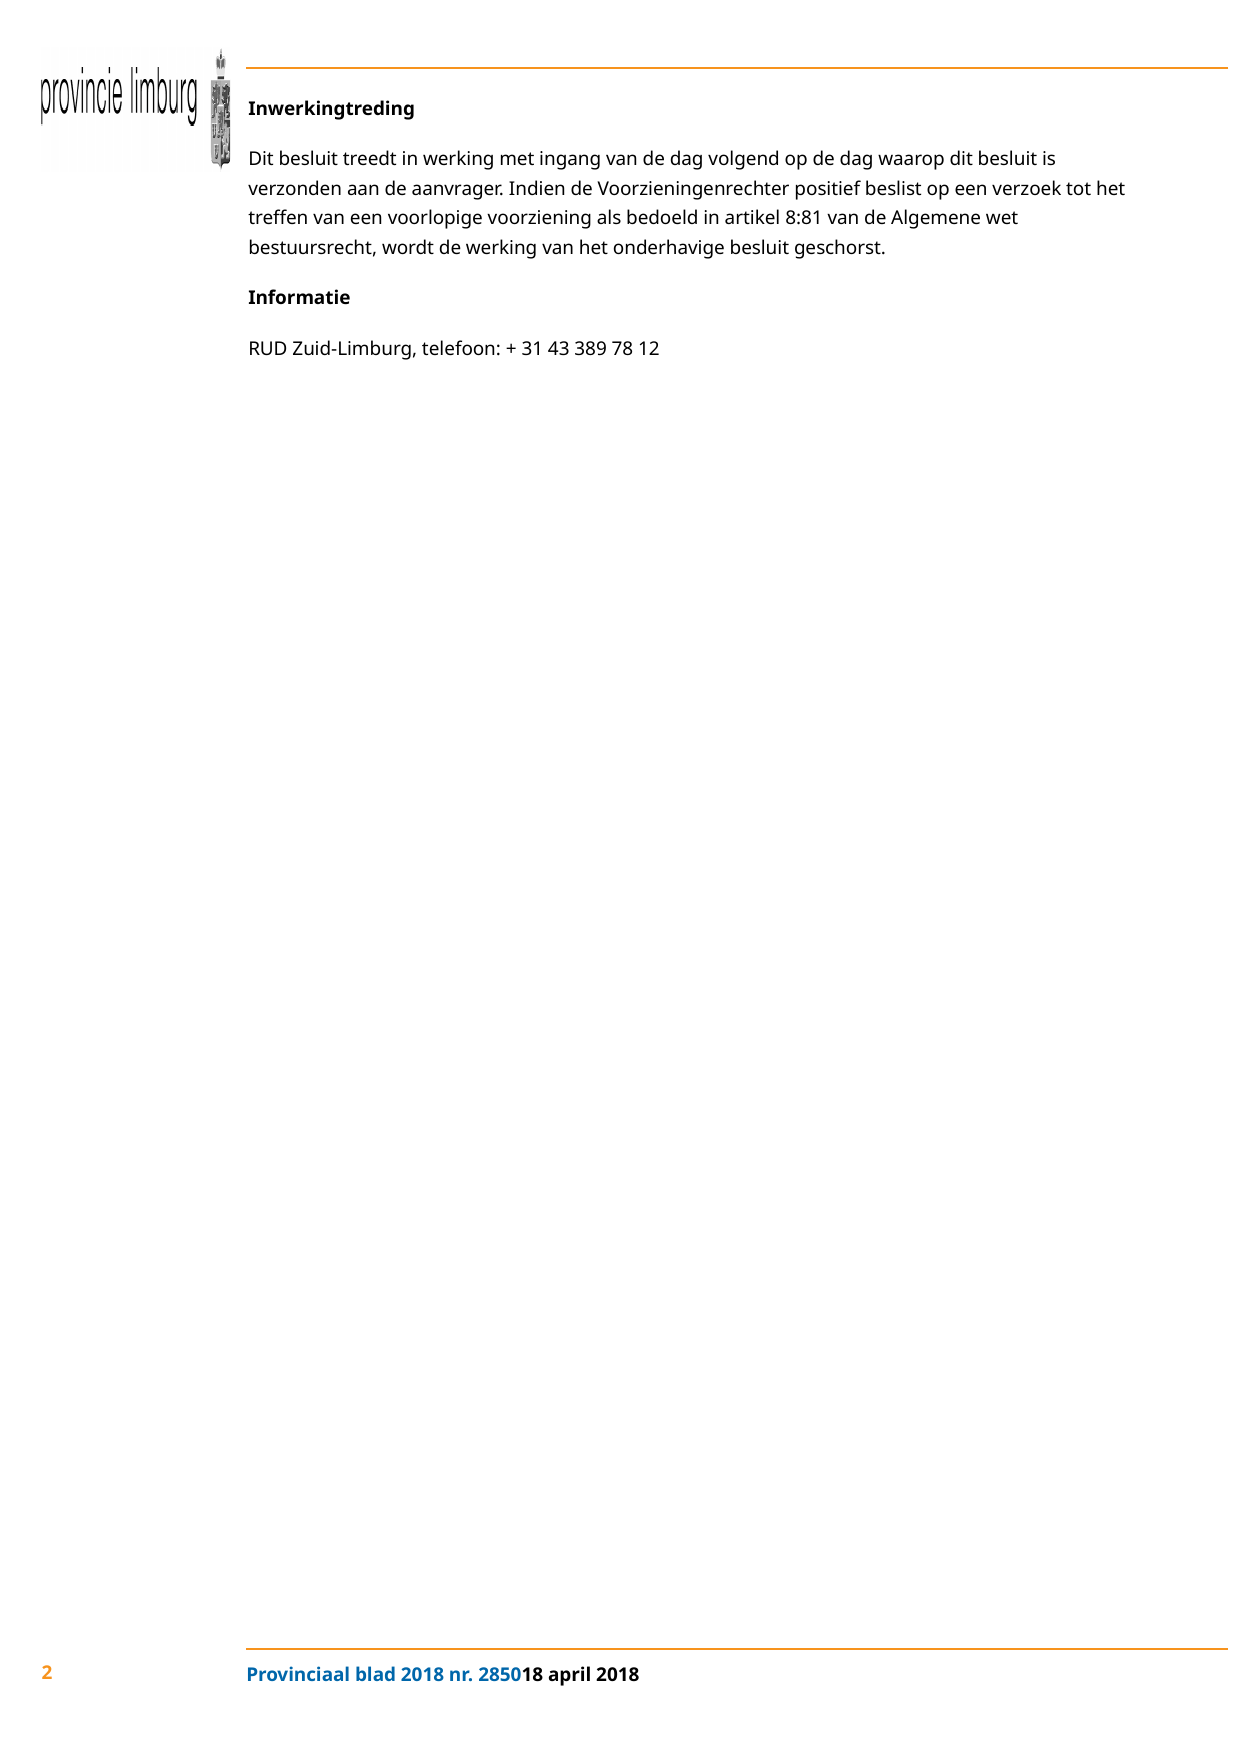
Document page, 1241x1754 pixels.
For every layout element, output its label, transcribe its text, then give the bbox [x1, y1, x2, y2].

picture [41, 47, 231, 172]
text Informatie [248, 284, 1152, 310]
text RUD Zuid-Limburg, telefoon: + 31 43 389 78 12 [248, 335, 1152, 361]
text Inwerkingtreding [248, 95, 1152, 121]
text Dit besluit treedt in werking met ingang van de dag volgend op de dag waarop dit besluit is verzonden aan de aanvrager. Indien de Voorzieningenrechter positief beslist op een verzoek tot het treffen van een voorlopige voorziening als bedoeld in artikel 8:81 van de Algemene wet bestuursrecht, wordt de werking van het onderhavige besluit geschorst. [248, 145, 1152, 260]
